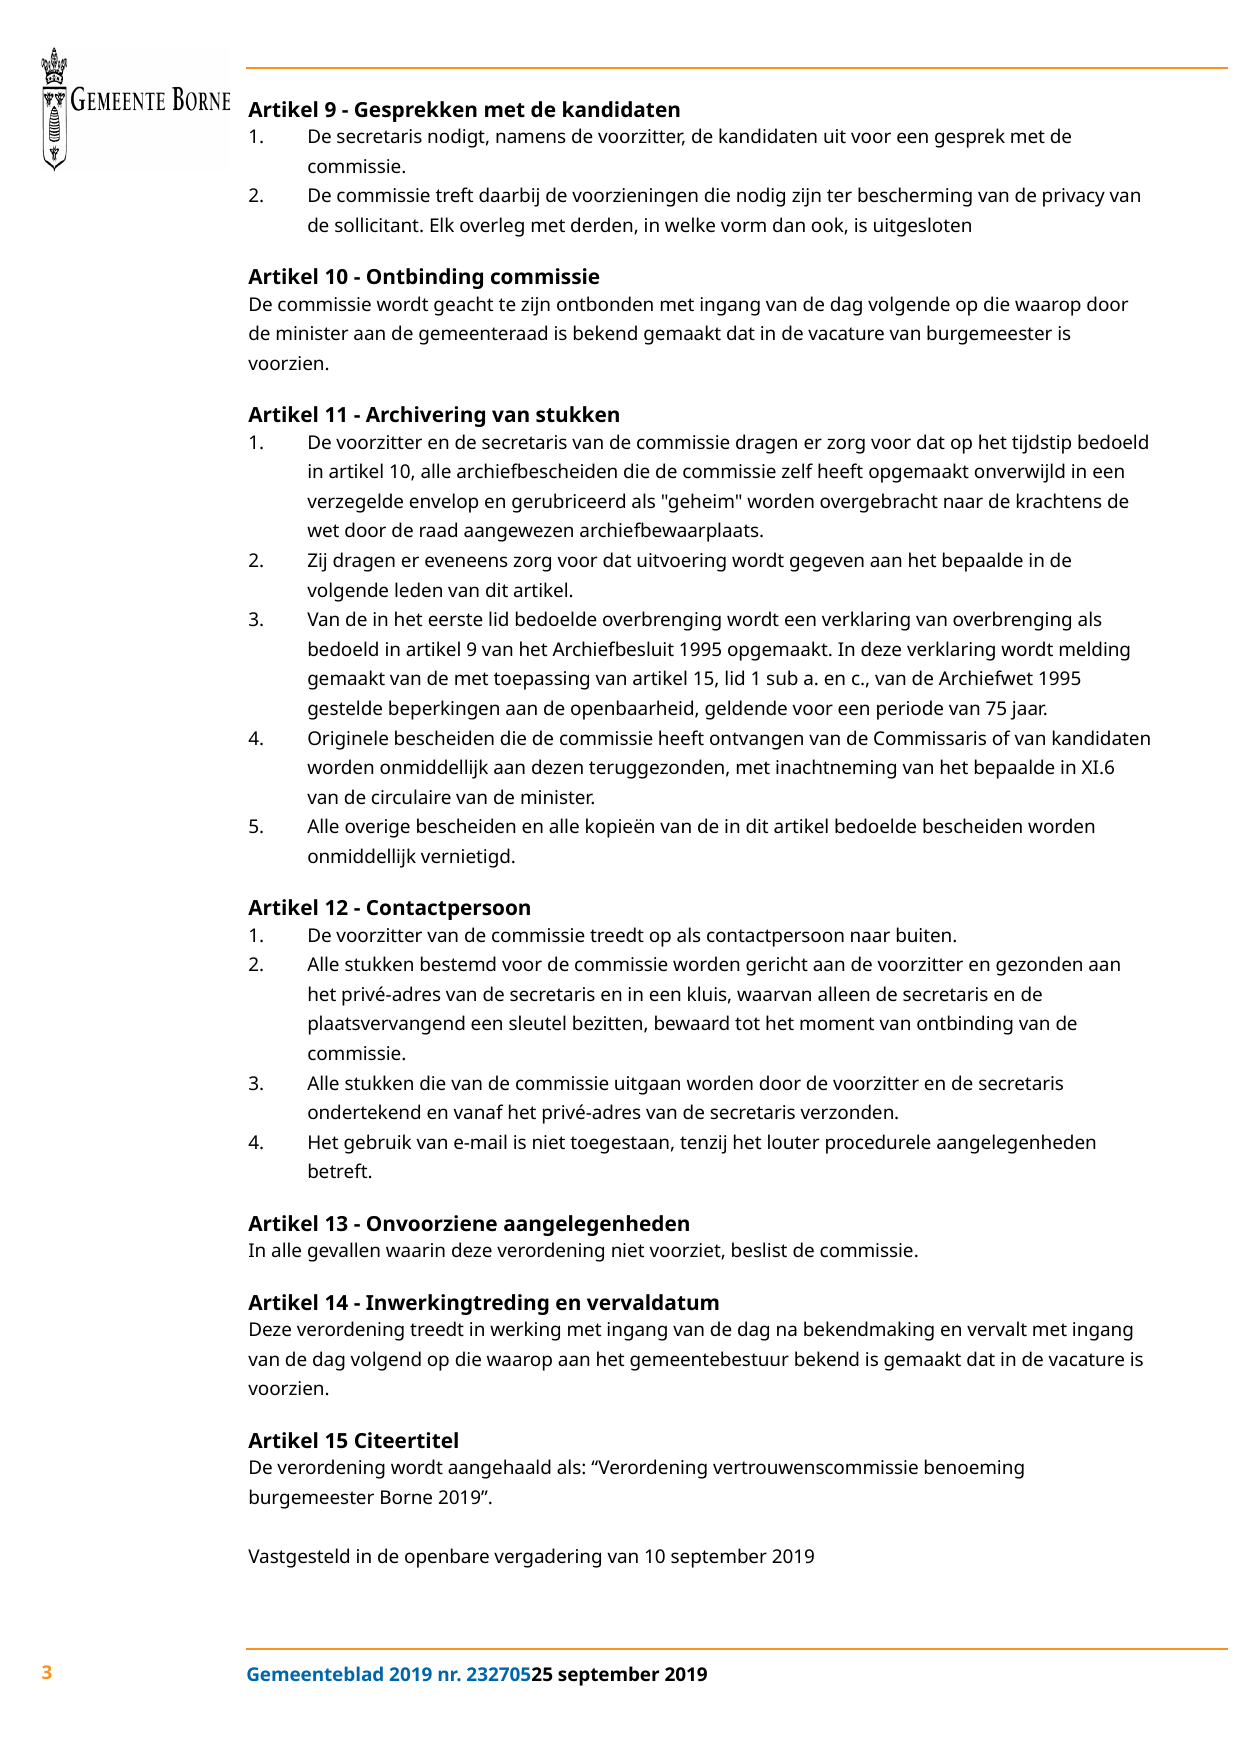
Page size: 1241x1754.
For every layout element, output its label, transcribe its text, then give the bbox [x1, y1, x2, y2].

text In alle gevallen waarin deze verordening niet voorziet, beslist de commissie. [248, 1237, 1152, 1263]
list De voorzitter van de commissie treedt op als contactpersoon naar buiten. [248, 922, 1152, 948]
list Het gebruik van e-mail is niet toegestaan, tenzij het louter procedurele aangelegenheden betreft. [248, 1129, 1152, 1184]
text De verordening wordt aangehaald als: “Verordening vertrouwenscommissie benoeming burgemeester Borne 2019”. [248, 1454, 1152, 1509]
list Alle stukken die van de commissie uitgaan worden door de voorzitter en de secretaris ondertekend en vanaf het privé-adres van de secretaris verzonden. [248, 1070, 1152, 1125]
text Artikel 9 - Gesprekken met de kandidaten [248, 95, 1152, 123]
text Artikel 14 - Inwerkingtreding en vervaldatum [248, 1288, 1152, 1316]
list Zij dragen er eveneens zorg voor dat uitvoering wordt gegeven aan het bepaalde in de volgende leden van dit artikel. [248, 547, 1152, 602]
list Alle stukken bestemd voor de commissie worden gericht aan de voorzitter en gezonden aan het privé-adres van de secretaris en in een kluis, waarvan alleen de secretaris en de plaatsvervangend een sleutel bezitten, bewaard tot het moment van ontbinding van de commissie. [248, 951, 1152, 1066]
list De commissie treft daarbij de voorzieningen die nodig zijn ter bescherming van de privacy van de sollicitant. Elk overleg met derden, in welke vorm dan ook, is uitgesloten [248, 182, 1152, 238]
text Artikel 10 - Ontbinding commissie [248, 262, 1152, 291]
list Originele bescheiden die de commissie heeft ontvangen van de Commissaris of van kandidaten worden onmiddellijk aan dezen teruggezonden, met inachtneming van het bepaalde in XI.6 van de circulaire van de minister. [248, 725, 1152, 809]
list De secretaris nodigt, namens de voorzitter, de kandidaten uit voor een gesprek met de commissie. [248, 123, 1152, 178]
list Van de in het eerste lid bedoelde overbrenging wordt een verklaring van overbrenging als bedoeld in artikel 9 van het Archiefbesluit 1995 opgemaakt. In deze verklaring wordt melding gemaakt van de met toepassing van artikel 15, lid 1 sub a. en c., van de Archiefwet 1995 gestelde beperkingen aan de openbaarheid, geldende voor een periode van 75 jaar. [248, 606, 1152, 721]
text Deze verordening treedt in werking met ingang van de dag na bekendmaking en vervalt met ingang van de dag volgend op die waarop aan het gemeentebestuur bekend is gemaakt dat in de vacature is voorzien. [248, 1316, 1152, 1401]
text De commissie wordt geacht te zijn ontbonden met ingang van de dag volgende op die waarop door de minister aan de gemeenteraad is bekend gemaakt dat in de vacature van burgemeester is voorzien. [248, 291, 1152, 376]
text Artikel 13 - Onvoorziene aangelegenheden [248, 1209, 1152, 1237]
text Artikel 11 - Archivering van stukken [248, 400, 1152, 429]
text Vastgesteld in de openbare vergadering van 10 september 2019 [248, 1543, 1152, 1569]
list De voorzitter en de secretaris van de commissie dragen er zorg voor dat op het tijdstip bedoeld in artikel 10, alle archiefbescheiden die de commissie zelf heeft opgemaakt onverwijld in een verzegelde envelop en gerubriceerd als "geheim" worden overgebracht naar de krachtens de wet door de raad aangewezen archiefbewaarplaats. [248, 429, 1152, 543]
text Artikel 15 Citeertitel [248, 1426, 1152, 1454]
text Artikel 12 - Contactpersoon [248, 893, 1152, 922]
picture [41, 47, 231, 172]
list Alle overige bescheiden en alle kopieën van de in dit artikel bedoelde bescheiden worden onmiddellijk vernietigd. [248, 813, 1152, 869]
